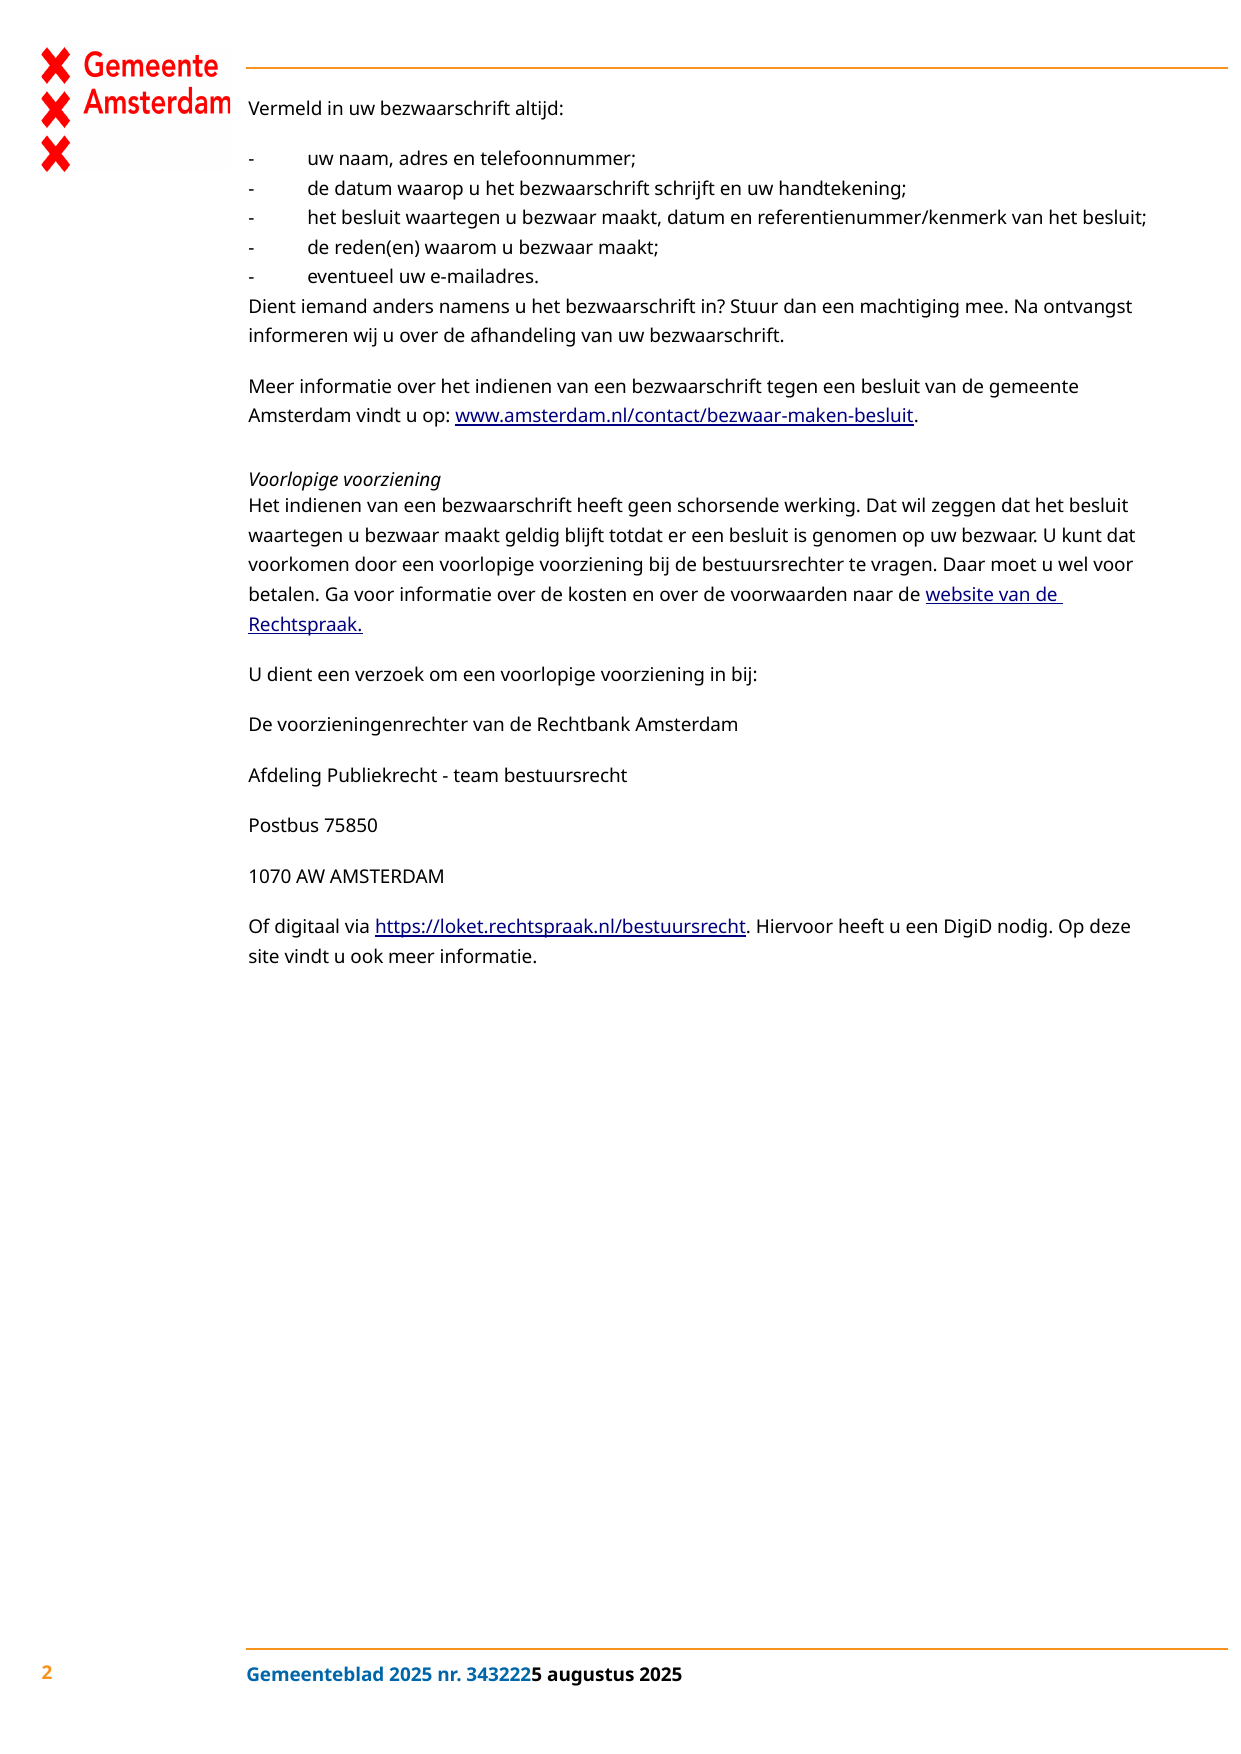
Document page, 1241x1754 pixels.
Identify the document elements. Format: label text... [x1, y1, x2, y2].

list uw naam, adres en telefoonnummer; [248, 145, 1152, 171]
text Of digitaal via https://loket.rechtspraak.nl/bestuursrecht. Hiervoor heeft u een DigiD nodig. Op deze site vindt u ook meer informatie. [248, 913, 1152, 968]
text Postbus 75850 [248, 812, 1152, 838]
text Meer informatie over het indienen van een bezwaarschrift tegen een besluit van de gemeente Amsterdam vindt u op: www.amsterdam.nl/contact/bezwaar-maken-besluit. [248, 373, 1152, 428]
list het besluit waartegen u bezwaar maakt, datum en referentienummer/kenmerk van het besluit; [248, 204, 1152, 230]
list de reden(en) waarom u bezwaar maakt; [248, 234, 1152, 260]
text Dient iemand anders namens u het bezwaarschrift in? Stuur dan een machtiging mee. Na ontvangst informeren wij u over de afhandeling van uw bezwaarschrift. [248, 293, 1152, 348]
text Vermeld in uw bezwaarschrift altijd: [248, 95, 1152, 121]
list eventueel uw e-mailadres. [248, 263, 1152, 289]
text 1070 AW AMSTERDAM [248, 863, 1152, 888]
text Voorlopige voorziening [248, 467, 1152, 492]
list de datum waarop u het bezwaarschrift schrijft en uw handtekening; [248, 175, 1152, 201]
text U dient een verzoek om een voorlopige voorziening in bij: [248, 661, 1152, 687]
picture [41, 47, 231, 172]
text Afdeling Publiekrecht - team bestuursrecht [248, 762, 1152, 788]
text De voorzieningenrechter van de Rechtbank Amsterdam [248, 712, 1152, 737]
text Het indienen van een bezwaarschrift heeft geen schorsende werking. Dat wil zeggen dat het besluit waartegen u bezwaar maakt geldig blijft totdat er een besluit is genomen op uw bezwaar. U kunt dat voorkomen door een voorlopige voorziening bij de bestuursrechter te vragen. Daar moet u wel voor betalen. Ga voor informatie over de kosten en over de voorwaarden naar de website van de Rechtspraak. [248, 492, 1152, 636]
